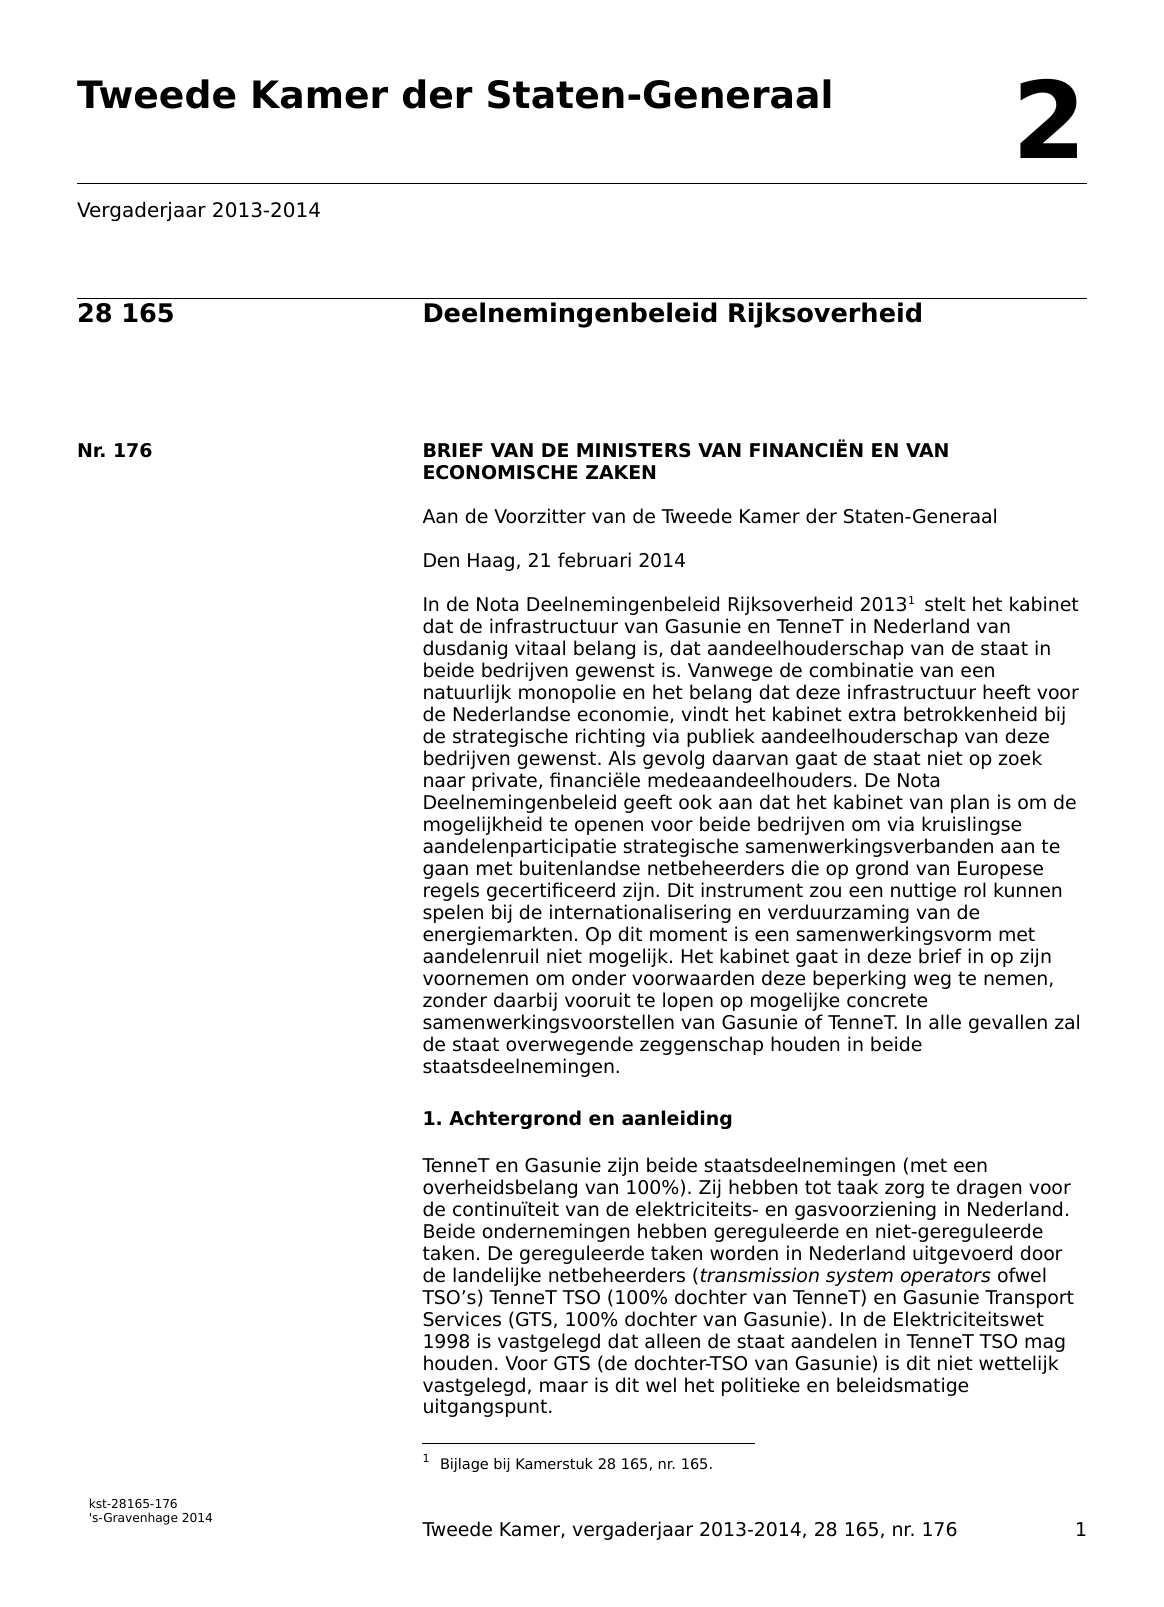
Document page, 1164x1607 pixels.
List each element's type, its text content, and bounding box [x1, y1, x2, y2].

subtitle 1. Achtergrond en aanleiding [422, 1108, 1087, 1130]
subtitle Nr. 176 BRIEF VAN DE MINISTERS VAN FINANCIËN EN VAN ECONOMISCHE ZAKEN [77, 440, 1087, 484]
table_header Tweede Kamer der Staten-Generaal [77, 59, 886, 183]
text Aan de Voorzitter van de Tweede Kamer der Staten-Generaal [422, 506, 1087, 528]
text Bijlage bij Kamerstuk 28 165, nr. 165. [422, 1452, 1087, 1474]
table_header 2 [886, 59, 1087, 183]
text Den Haag, 21 februari 2014 [422, 550, 1087, 572]
text In de Nota Deelnemingenbeleid Rijksoverheid 2013 stelt het kabinet dat de infrastructuur van Gasunie en TenneT in Nederland van dusdanig vitaal belang is, dat aandeelhouderschap van de staat in beide bedrijven gewenst is. Vanwege de combinatie van een natuurlijk monopolie en het belang dat deze infrastructuur heeft voor de Nederlandse economie, vindt het kabinet extra betrokkenheid bij de strategische richting via publiek aandeelhouderschap van deze bedrijven gewenst. Als gevolg daarvan gaat de staat niet op zoek naar private, financiële medeaandeelhouders. De Nota Deelnemingenbeleid geeft ook aan dat het kabinet van plan is om de mogelijkheid te openen voor beide bedrijven om via kruislingse aandelenparticipatie strategische samenwerkingsverbanden aan te gaan met buitenlandse netbeheerders die op grond van Europese regels gecertificeerd zijn. Dit instrument zou een nuttige rol kunnen spelen bij de internationalisering en verduurzaming van de energiemarkten. Op dit moment is een samenwerkingsvorm met aandelenruil niet mogelijk. Het kabinet gaat in deze brief in op zijn voornemen om onder voorwaarden deze beperking weg te nemen, zonder daarbij vooruit te lopen op mogelijke concrete samenwerkingsvoorstellen van Gasunie of TenneT. In alle gevallen zal de staat overwegende zeggenschap houden in beide staatsdeelnemingen. [422, 594, 1087, 1078]
text TenneT en Gasunie zijn beide staatsdeelnemingen (met een overheidsbelang van 100%). Zij hebben tot taak zorg te dragen voor de continuïteit van de elektriciteits- en gasvoorziening in Nederland. Beide ondernemingen hebben gereguleerde en niet-gereguleerde taken. De gereguleerde taken worden in Nederland uitgevoerd door de landelijke netbeheerders (transmission system operators ofwel TSO’s) TenneT TSO (100% dochter van TenneT) en Gasunie Transport Services (GTS, 100% dochter van Gasunie). In de Elektriciteitswet 1998 is vastgelegd dat alleen de staat aandelen in TenneT TSO mag houden. Voor GTS (de dochter-TSO van Gasunie) is dit niet wettelijk vastgelegd, maar is dit wel het politieke en beleidsmatige uitgangspunt. [422, 1155, 1087, 1418]
text 's-Gravenhage 2014 [88, 1511, 323, 1525]
text kst-28165-176 [88, 1497, 323, 1511]
table_cell Vergaderjaar 2013-2014 [77, 184, 1087, 298]
subtitle 28 165 Deelnemingenbeleid Rijksoverheid [77, 299, 1087, 329]
